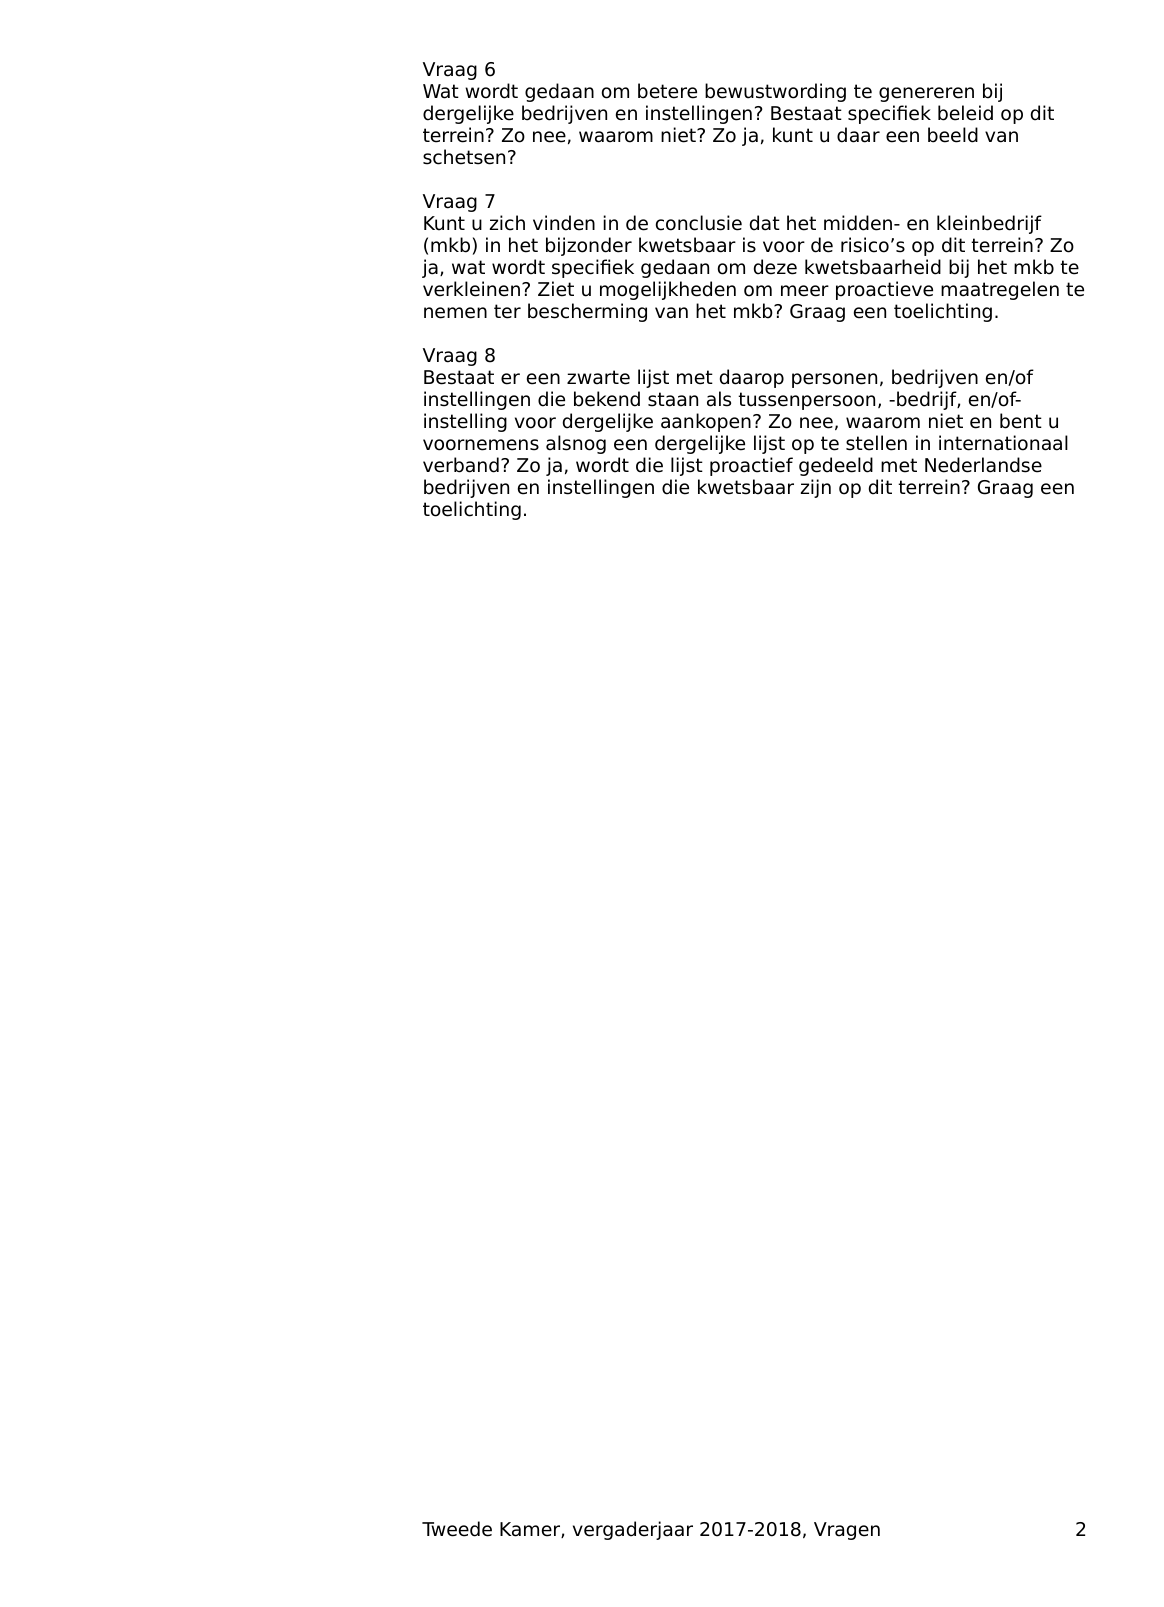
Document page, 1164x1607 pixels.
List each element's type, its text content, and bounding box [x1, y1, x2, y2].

text Wat wordt gedaan om betere bewustwording te genereren bij dergelijke bedrijven en instellingen? Bestaat specifiek beleid op dit terrein? Zo nee, waarom niet? Zo ja, kunt u daar een beeld van schetsen? [422, 81, 1087, 169]
text Vraag 8 [422, 345, 1087, 367]
text Vraag 6 [422, 59, 1087, 81]
text Vraag 7 [422, 191, 1087, 213]
text Kunt u zich vinden in de conclusie dat het midden- en kleinbedrijf (mkb) in het bijzonder kwetsbaar is voor de risico’s op dit terrein? Zo ja, wat wordt specifiek gedaan om deze kwetsbaarheid bij het mkb te verkleinen? Ziet u mogelijkheden om meer proactieve maatregelen te nemen ter bescherming van het mkb? Graag een toelichting. [422, 213, 1087, 323]
text Bestaat er een zwarte lijst met daarop personen, bedrijven en/of instellingen die bekend staan als tussenpersoon, -bedrijf, en/of-instelling voor dergelijke aankopen? Zo nee, waarom niet en bent u voornemens alsnog een dergelijke lijst op te stellen in internationaal verband? Zo ja, wordt die lijst proactief gedeeld met Nederlandse bedrijven en instellingen die kwetsbaar zijn op dit terrein? Graag een toelichting. [422, 367, 1087, 521]
